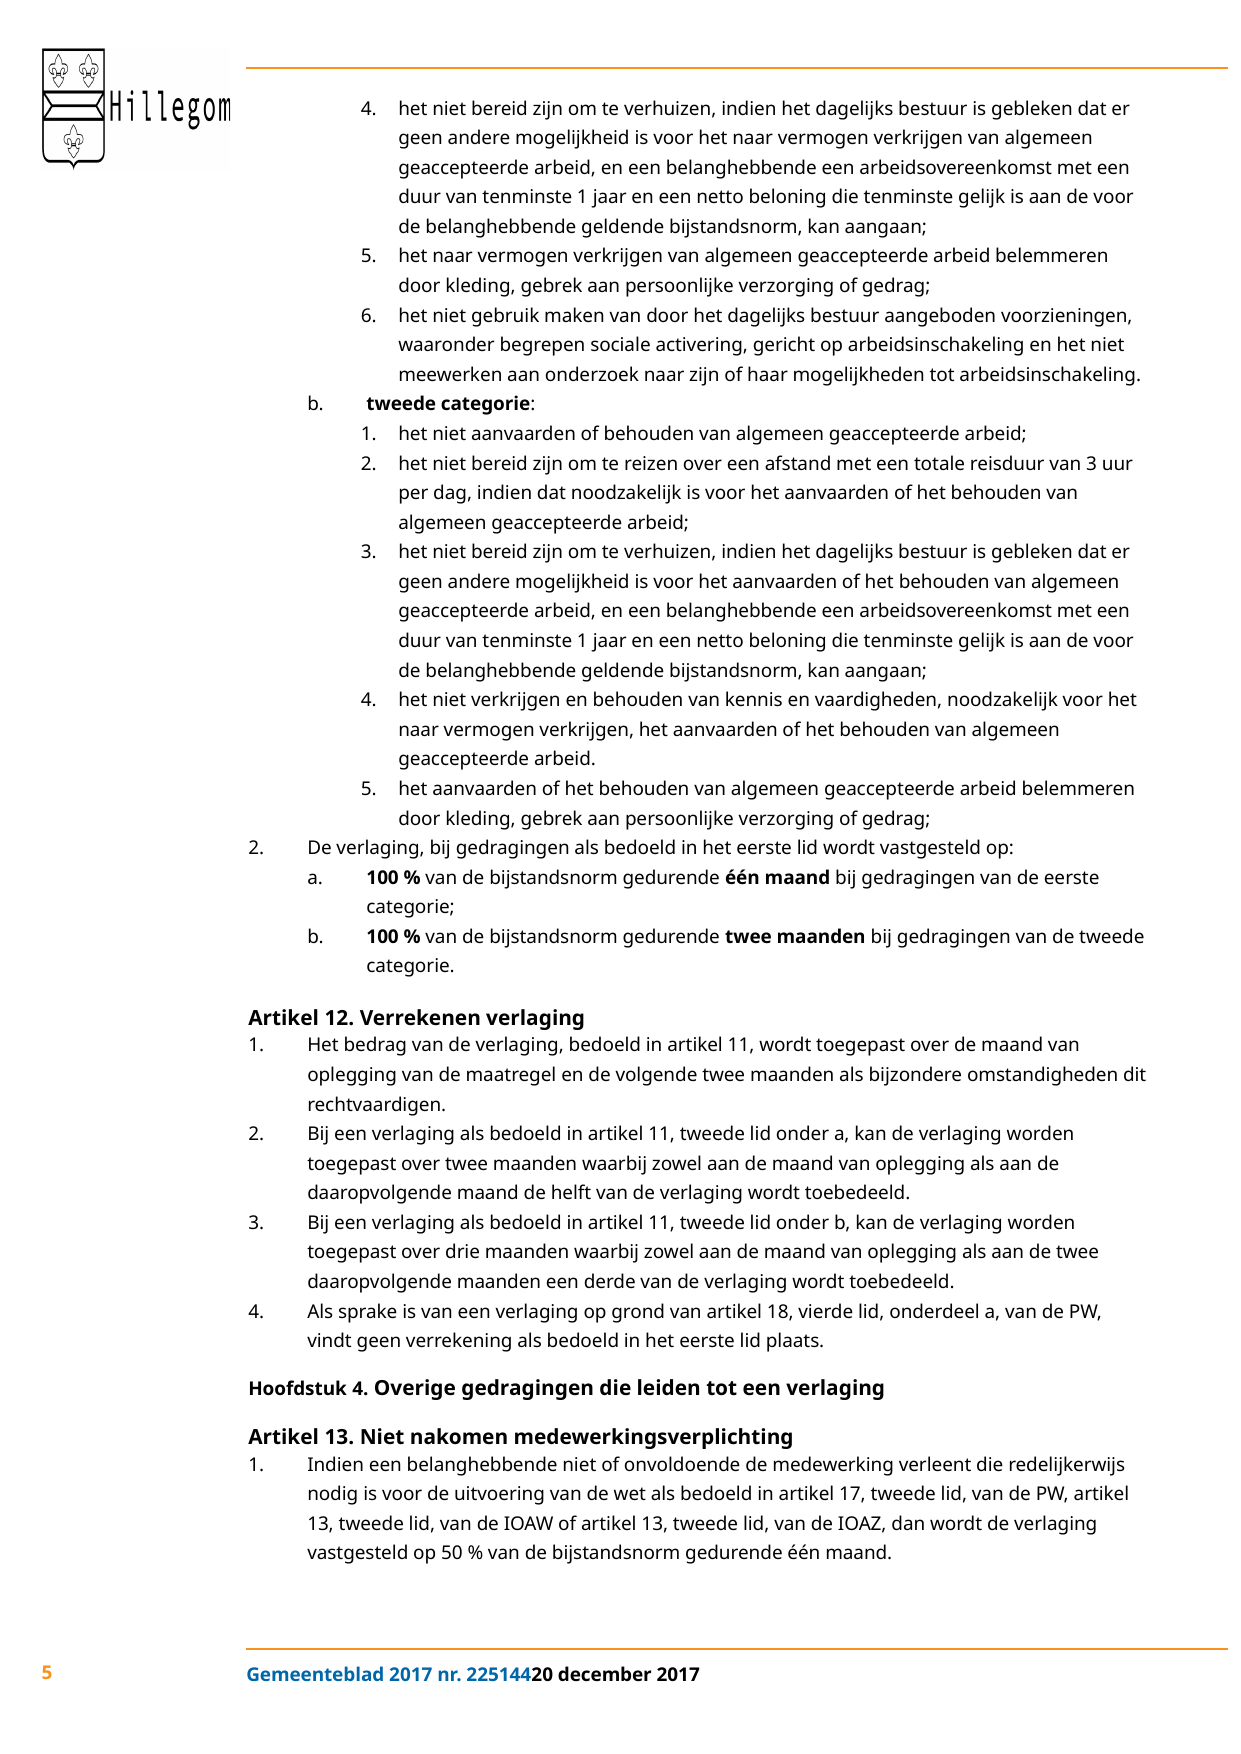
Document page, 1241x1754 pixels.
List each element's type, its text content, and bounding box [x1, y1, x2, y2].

list het aanvaarden of het behouden van algemeen geaccepteerde arbeid belemmeren door kleding, gebrek aan persoonlijke verzorging of gedrag; [361, 775, 1152, 831]
list Indien een belanghebbende niet of onvoldoende de medewerking verleent die redelijkerwijs nodig is voor de uitvoering van de wet als bedoeld in artikel 17, tweede lid, van de PW, artikel 13, tweede lid, van de IOAW of artikel 13, tweede lid, van de IOAZ, dan wordt de verlaging vastgesteld op 50 % van de bijstandsnorm gedurende één maand. [248, 1451, 1152, 1565]
list het niet verkrijgen en behouden van kennis en vaardigheden, noodzakelijk voor het naar vermogen verkrijgen, het aanvaarden of het behouden van algemeen geaccepteerde arbeid. [361, 686, 1152, 771]
list het niet bereid zijn om te verhuizen, indien het dagelijks bestuur is gebleken dat er geen andere mogelijkheid is voor het aanvaarden of het behouden van algemeen geaccepteerde arbeid, en een belanghebbende een arbeidsovereenkomst met een duur van tenminste 1 jaar en een netto beloning die tenminste gelijk is aan de voor de belanghebbende geldende bijstandsnorm, kan aangaan; [361, 538, 1152, 683]
list Het bedrag van de verlaging, bedoeld in artikel 11, wordt toegepast over de maand van oplegging van de maatregel en de volgende twee maanden als bijzondere omstandigheden dit rechtvaardigen. [248, 1032, 1152, 1116]
list De verlaging, bij gedragingen als bedoeld in het eerste lid wordt vastgesteld op: [248, 834, 1152, 860]
list 100 % van de bijstandsnorm gedurende één maand bij gedragingen van de eerste categorie; [307, 864, 1152, 919]
text Hoofdstuk 4. Overige gedragingen die leiden tot een verlaging [248, 1373, 1152, 1401]
list 100 % van de bijstandsnorm gedurende twee maanden bij gedragingen van de tweede categorie. [307, 923, 1152, 978]
list Als sprake is van een verlaging op grond van artikel 18, vierde lid, onderdeel a, van de PW, vindt geen verrekening als bedoeld in het eerste lid plaats. [248, 1298, 1152, 1353]
text Artikel 13. Niet nakomen medewerkingsverplichting [248, 1422, 1152, 1451]
list tweede categorie: [307, 391, 1152, 416]
list het niet bereid zijn om te verhuizen, indien het dagelijks bestuur is gebleken dat er geen andere mogelijkheid is voor het naar vermogen verkrijgen van algemeen geaccepteerde arbeid, en een belanghebbende een arbeidsovereenkomst met een duur van tenminste 1 jaar en een netto beloning die tenminste gelijk is aan de voor de belanghebbende geldende bijstandsnorm, kan aangaan; [361, 95, 1152, 239]
list het niet gebruik maken van door het dagelijks bestuur aangeboden voorzieningen, waaronder begrepen sociale activering, gericht op arbeidsinschakeling en het niet meewerken aan onderzoek naar zijn of haar mogelijkheden tot arbeidsinschakeling. [361, 302, 1152, 387]
list Bij een verlaging als bedoeld in artikel 11, tweede lid onder b, kan de verlaging worden toegepast over drie maanden waarbij zowel aan de maand van oplegging als aan de twee daaropvolgende maanden een derde van de verlaging wordt toebedeeld. [248, 1209, 1152, 1294]
list het niet aanvaarden of behouden van algemeen geaccepteerde arbeid; [361, 420, 1152, 446]
picture [41, 47, 231, 172]
list Bij een verlaging als bedoeld in artikel 11, tweede lid onder a, kan de verlaging worden toegepast over twee maanden waarbij zowel aan de maand van oplegging als aan de daaropvolgende maand de helft van de verlaging wordt toebedeeld. [248, 1120, 1152, 1205]
list het niet bereid zijn om te reizen over een afstand met een totale reisduur van 3 uur per dag, indien dat noodzakelijk is voor het aanvaarden of het behouden van algemeen geaccepteerde arbeid; [361, 450, 1152, 535]
list het naar vermogen verkrijgen van algemeen geaccepteerde arbeid belemmeren door kleding, gebrek aan persoonlijke verzorging of gedrag; [361, 243, 1152, 298]
text Artikel 12. Verrekenen verlaging [248, 1003, 1152, 1032]
